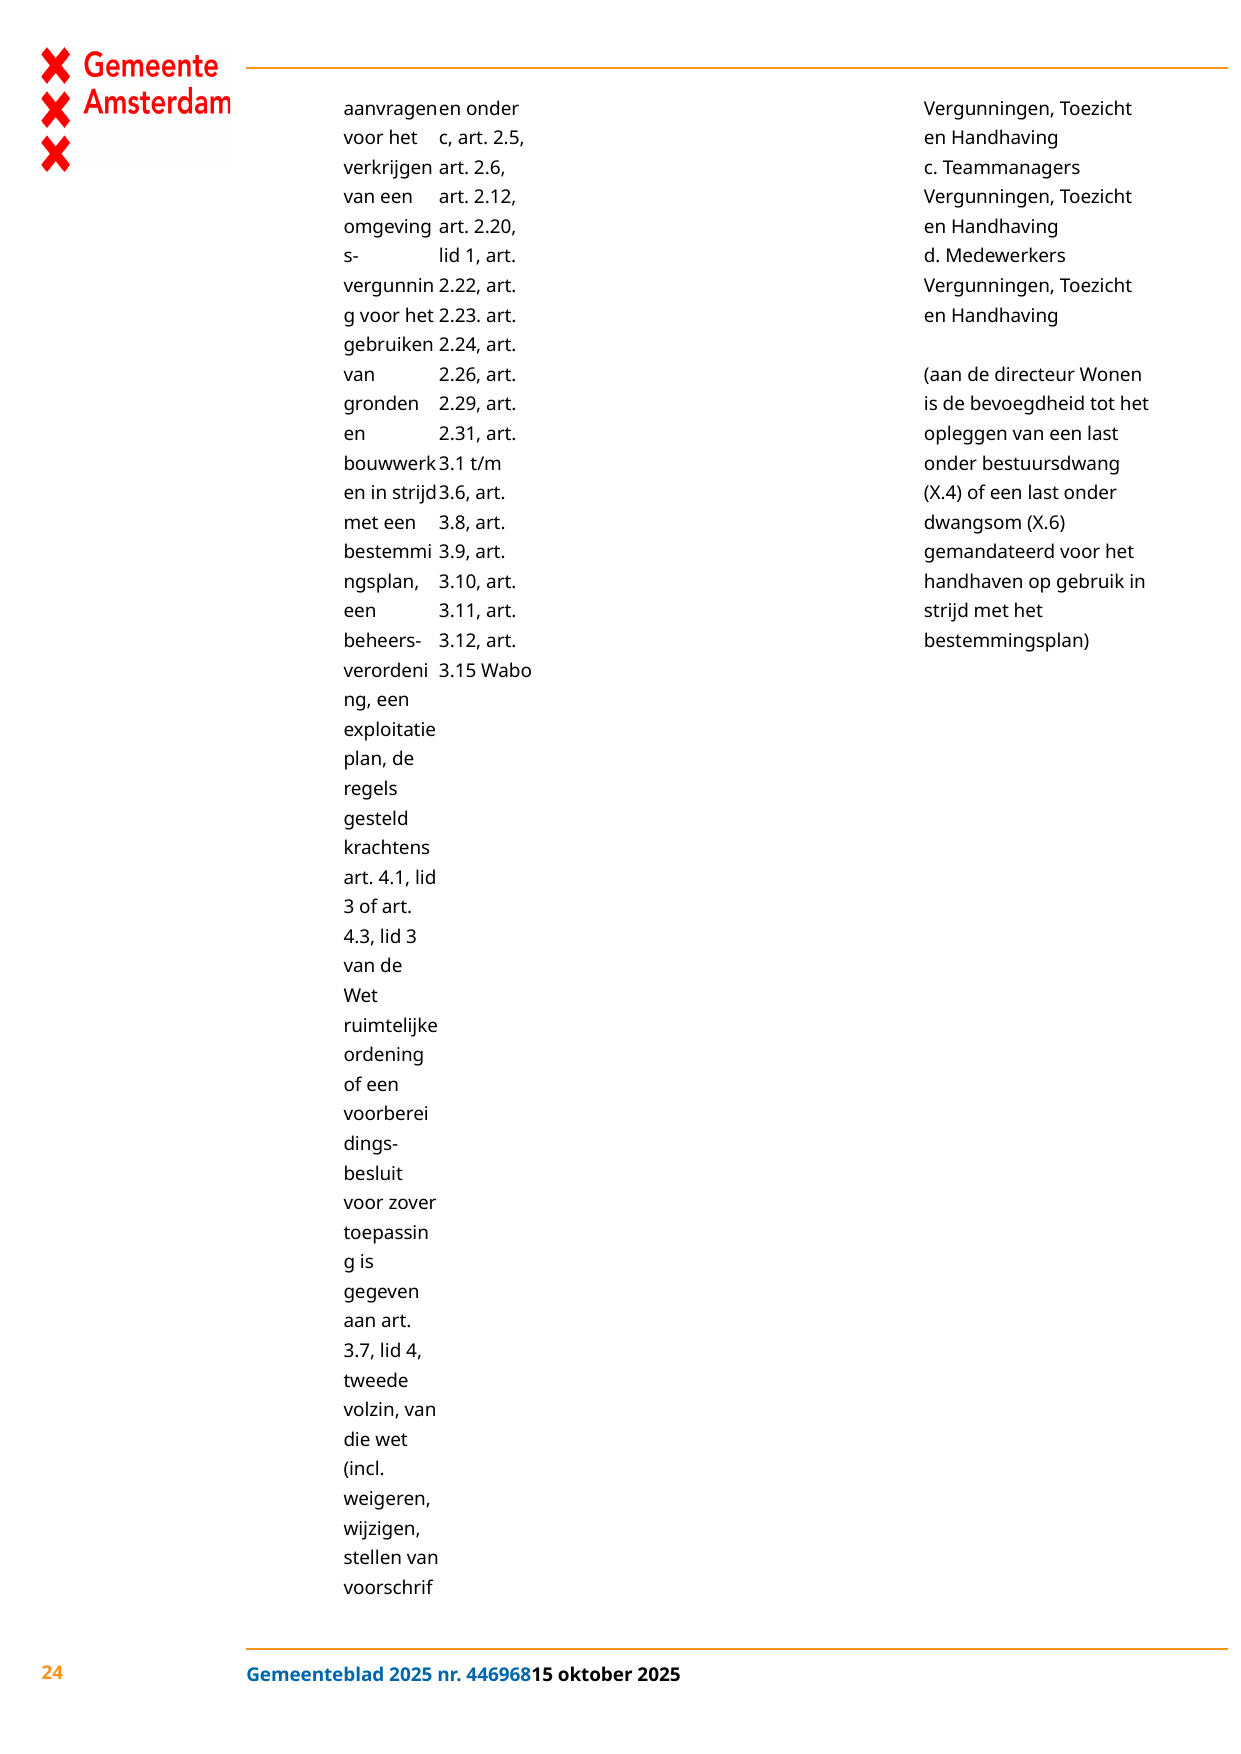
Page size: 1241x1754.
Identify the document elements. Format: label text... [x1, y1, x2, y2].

table_cell [629, 95, 725, 1600]
picture [41, 47, 231, 172]
table_cell aanvragen voor het verkrijgen van een omgevings-vergunning voor het gebruiken van gronden en bouwwerken in strijd met een bestemmingsplan, een beheers-verordening, een exploitatieplan, de regels gesteld krachtens art. 4.1, lid 3 of art. 4.3, lid 3 van de Wet ruimtelijke ordening of een voorbereidings-besluit voor zover toepassing is gegeven aan art. 3.7, lid 4, tweede volzin, van die wet (incl. weigeren, wijzigen, stellen van voorschrif [343, 95, 439, 1600]
table_cell [534, 95, 629, 1600]
table_cell [820, 95, 924, 1600]
table_cell [725, 95, 820, 1600]
table_cell Vergunningen, Toezicht en Handhaving c. Teammanagers Vergunningen, Toezicht en Handhaving d. Medewerkers Vergunningen, Toezicht en Handhaving (aan de directeur Wonen is de bevoegdheid tot het opleggen van een last onder bestuursdwang (X.4) of een last onder dwangsom (X.6) gemandateerd voor het handhaven op gebruik in strijd met het bestemmingsplan) [924, 95, 1152, 1600]
table_cell [248, 95, 343, 1600]
table_cell en onder c, art. 2.5, art. 2.6, art. 2.12, art. 2.20, lid 1, art. 2.22, art. 2.23. art. 2.24, art. 2.26, art. 2.29, art. 2.31, art. 3.1 t/m 3.6, art. 3.8, art. 3.9, art. 3.10, art. 3.11, art. 3.12, art. 3.15 Wabo [439, 95, 534, 1600]
